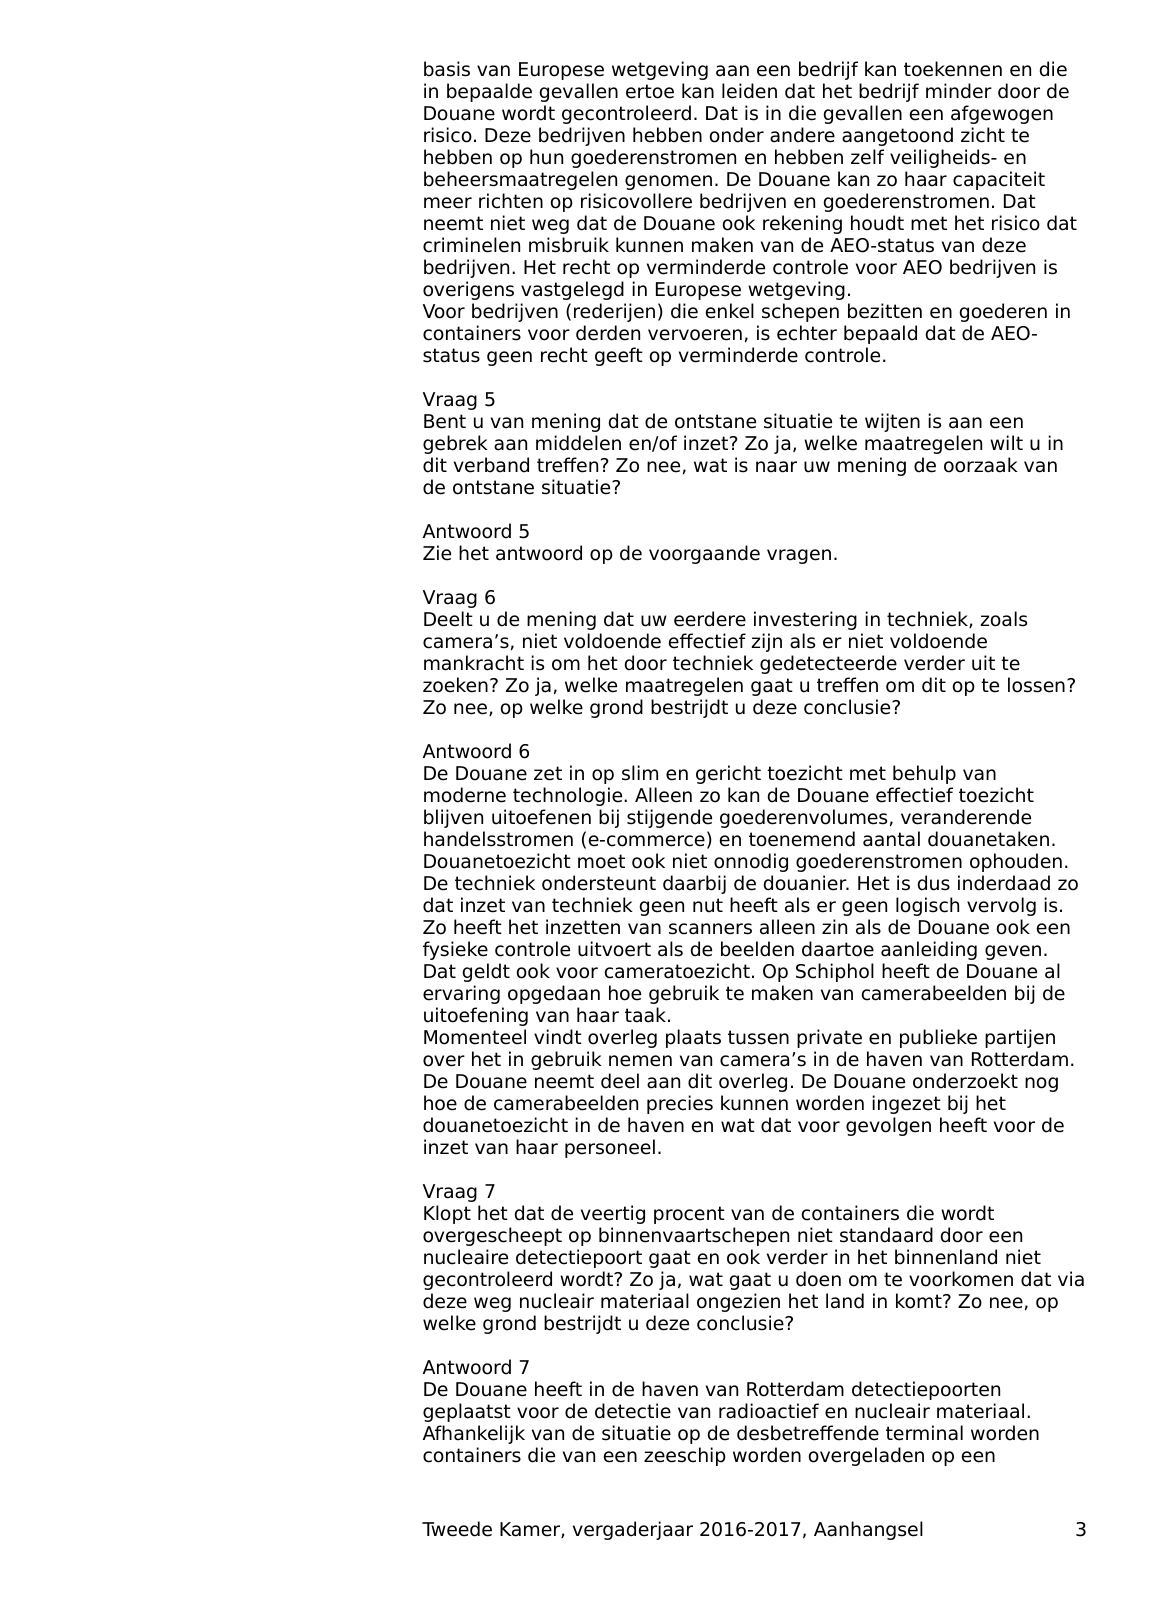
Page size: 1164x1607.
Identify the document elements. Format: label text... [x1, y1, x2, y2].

text Bent u van mening dat de ontstane situatie te wijten is aan een gebrek aan middelen en/of inzet? Zo ja, welke maatregelen wilt u in dit verband treffen? Zo nee, wat is naar uw mening de oorzaak van de ontstane situatie? [422, 411, 1087, 499]
text Antwoord 7 [422, 1357, 1087, 1379]
text Momenteel vindt overleg plaats tussen private en publieke partijen over het in gebruik nemen van camera’s in de haven van Rotterdam. De Douane neemt deel aan dit overleg. De Douane onderzoekt nog hoe de camerabeelden precies kunnen worden ingezet bij het douanetoezicht in de haven en wat dat voor gevolgen heeft voor de inzet van haar personeel. [422, 1027, 1087, 1159]
text Vraag 7 [422, 1181, 1087, 1203]
text basis van Europese wetgeving aan een bedrijf kan toekennen en die in bepaalde gevallen ertoe kan leiden dat het bedrijf minder door de Douane wordt gecontroleerd. Dat is in die gevallen een afgewogen risico. Deze bedrijven hebben onder andere aangetoond zicht te hebben op hun goederenstromen en hebben zelf veiligheids- en beheersmaatregelen genomen. De Douane kan zo haar capaciteit meer richten op risicovollere bedrijven en goederenstromen. Dat neemt niet weg dat de Douane ook rekening houdt met het risico dat criminelen misbruik kunnen maken van de AEO-status van deze bedrijven. Het recht op verminderde controle voor AEO bedrijven is overigens vastgelegd in Europese wetgeving. [422, 59, 1087, 301]
text De Douane heeft in de haven van Rotterdam detectiepoorten geplaatst voor de detectie van radioactief en nucleair materiaal. Afhankelijk van de situatie op de desbetreffende terminal worden containers die van een zeeschip worden overgeladen op een [422, 1379, 1087, 1467]
text Deelt u de mening dat uw eerdere investering in techniek, zoals camera’s, niet voldoende effectief zijn als er niet voldoende mankracht is om het door techniek gedetecteerde verder uit te zoeken? Zo ja, welke maatregelen gaat u treffen om dit op te lossen? Zo nee, op welke grond bestrijdt u deze conclusie? [422, 609, 1087, 719]
text Antwoord 5 [422, 521, 1087, 543]
text Vraag 6 [422, 587, 1087, 609]
text Antwoord 6 [422, 741, 1087, 763]
text Zie het antwoord op de voorgaande vragen. [422, 543, 1087, 565]
text Vraag 5 [422, 389, 1087, 411]
text De Douane zet in op slim en gericht toezicht met behulp van moderne technologie. Alleen zo kan de Douane effectief toezicht blijven uitoefenen bij stijgende goederenvolumes, veranderende handelsstromen (e-commerce) en toenemend aantal douanetaken. Douanetoezicht moet ook niet onnodig goederenstromen ophouden. De techniek ondersteunt daarbij de douanier. Het is dus inderdaad zo dat inzet van techniek geen nut heeft als er geen logisch vervolg is. Zo heeft het inzetten van scanners alleen zin als de Douane ook een fysieke controle uitvoert als de beelden daartoe aanleiding geven. Dat geldt ook voor cameratoezicht. Op Schiphol heeft de Douane al ervaring opgedaan hoe gebruik te maken van camerabeelden bij de uitoefening van haar taak. [422, 763, 1087, 1027]
text Klopt het dat de veertig procent van de containers die wordt overgescheept op binnenvaartschepen niet standaard door een nucleaire detectiepoort gaat en ook verder in het binnenland niet gecontroleerd wordt? Zo ja, wat gaat u doen om te voorkomen dat via deze weg nucleair materiaal ongezien het land in komt? Zo nee, op welke grond bestrijdt u deze conclusie? [422, 1203, 1087, 1335]
text Voor bedrijven (rederijen) die enkel schepen bezitten en goederen in containers voor derden vervoeren, is echter bepaald dat de AEO-status geen recht geeft op verminderde controle. [422, 301, 1087, 367]
